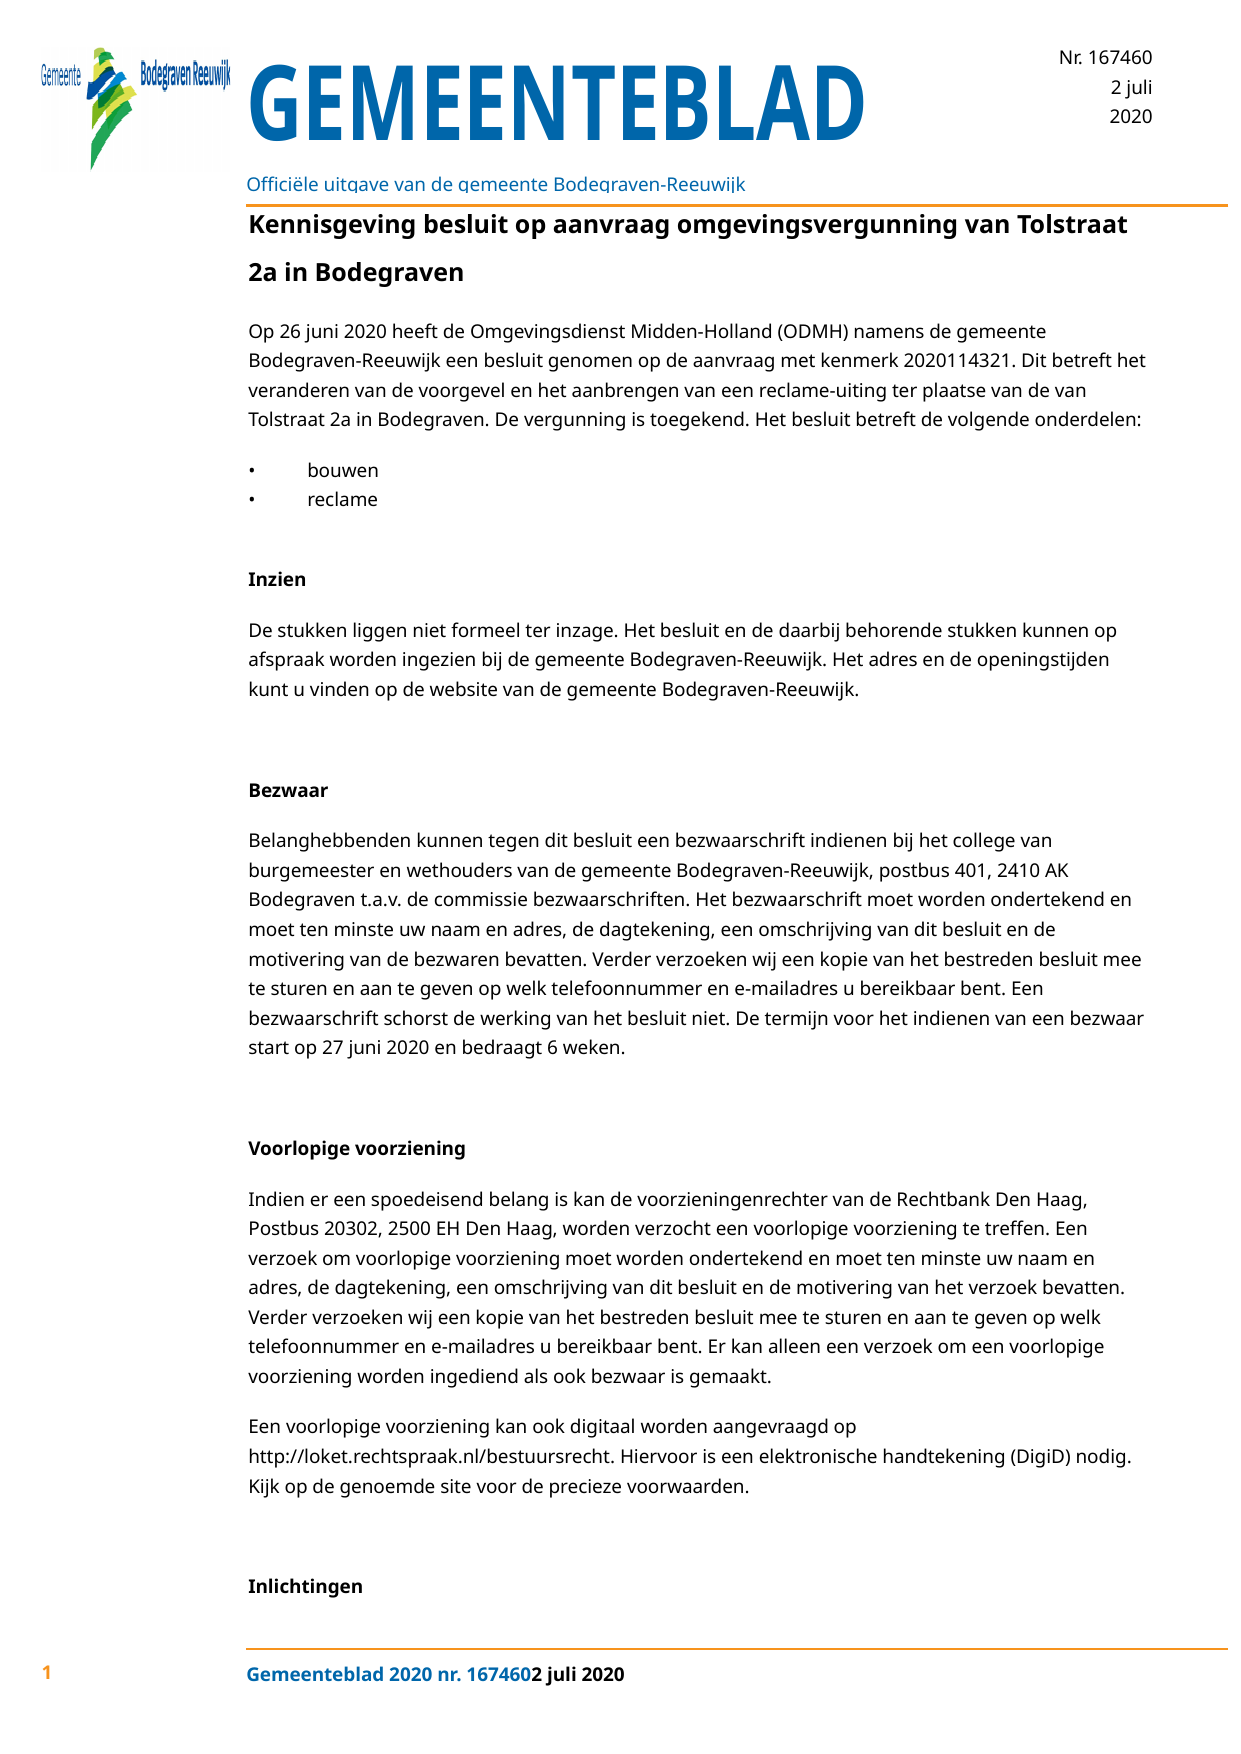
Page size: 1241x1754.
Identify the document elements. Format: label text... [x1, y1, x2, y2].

text Indien er een spoedeisend belang is kan de voorzieningenrechter van de Rechtbank Den Haag, Postbus 20302, 2500 EH Den Haag, worden verzocht een voorlopige voorziening te treffen. Een verzoek om voorlopige voorziening moet worden ondertekend en moet ten minste uw naam en adres, de dagtekening, een omschrijving van dit besluit en de motivering van het verzoek bevatten. Verder verzoeken wij een kopie van het bestreden besluit mee te sturen en aan te geven op welk telefoonnummer en e-mailadres u bereikbaar bent. Er kan alleen een verzoek om een voorlopige voorziening worden ingediend als ook bezwaar is gemaakt. [248, 1186, 1152, 1389]
text Bezwaar [248, 777, 1152, 803]
text Kennisgeving besluit op aanvraag omgevingsvergunning van Tolstraat 2a in Bodegraven [248, 207, 1152, 288]
text Voorlopige voorziening [248, 1135, 1152, 1161]
text Belanghebbenden kunnen tegen dit besluit een bezwaarschrift indienen bij het college van burgemeester en wethouders van de gemeente Bodegraven-Reeuwijk, postbus 401, 2410 AK Bodegraven t.a.v. de commissie bezwaarschriften. Het bezwaarschrift moet worden ondertekend en moet ten minste uw naam en adres, de dagtekening, een omschrijving van dit besluit en de motivering van de bezwaren bevatten. Verder verzoeken wij een kopie van het bestreden besluit mee te sturen en aan te geven op welk telefoonnummer en e-mailadres u bereikbaar bent. Een bezwaarschrift schorst de werking van het besluit niet. De termijn voor het indienen van een bezwaar start op 27 juni 2020 en bedraagt 6 weken. [248, 827, 1152, 1060]
list bouwen [248, 457, 1152, 483]
text De stukken liggen niet formeel ter inzage. Het besluit en de daarbij behorende stukken kunnen op afspraak worden ingezien bij de gemeente Bodegraven-Reeuwijk. Het adres en de openingstijden kunt u vinden op de website van de gemeente Bodegraven-Reeuwijk. [248, 617, 1152, 702]
text Een voorlopige voorziening kan ook digitaal worden aangevraagd op http://loket.rechtspraak.nl/bestuursrecht. Hiervoor is een elektronische handtekening (DigiD) nodig. Kijk op de genoemde site voor de precieze voorwaarden. [248, 1414, 1152, 1499]
text Op 26 juni 2020 heeft de Omgevingsdienst Midden-Holland (ODMH) namens de gemeente Bodegraven-Reeuwijk een besluit genomen op de aanvraag met kenmerk 2020114321. Dit betreft het veranderen van de voorgevel en het aanbrengen van een reclame-uiting ter plaatse van de van Tolstraat 2a in Bodegraven. De vergunning is toegekend. Het besluit betreft de volgende onderdelen: [248, 318, 1152, 432]
list reclame [248, 487, 1152, 512]
text Inlichtingen [248, 1574, 1152, 1599]
text Inzien [248, 567, 1152, 592]
picture [41, 47, 231, 172]
